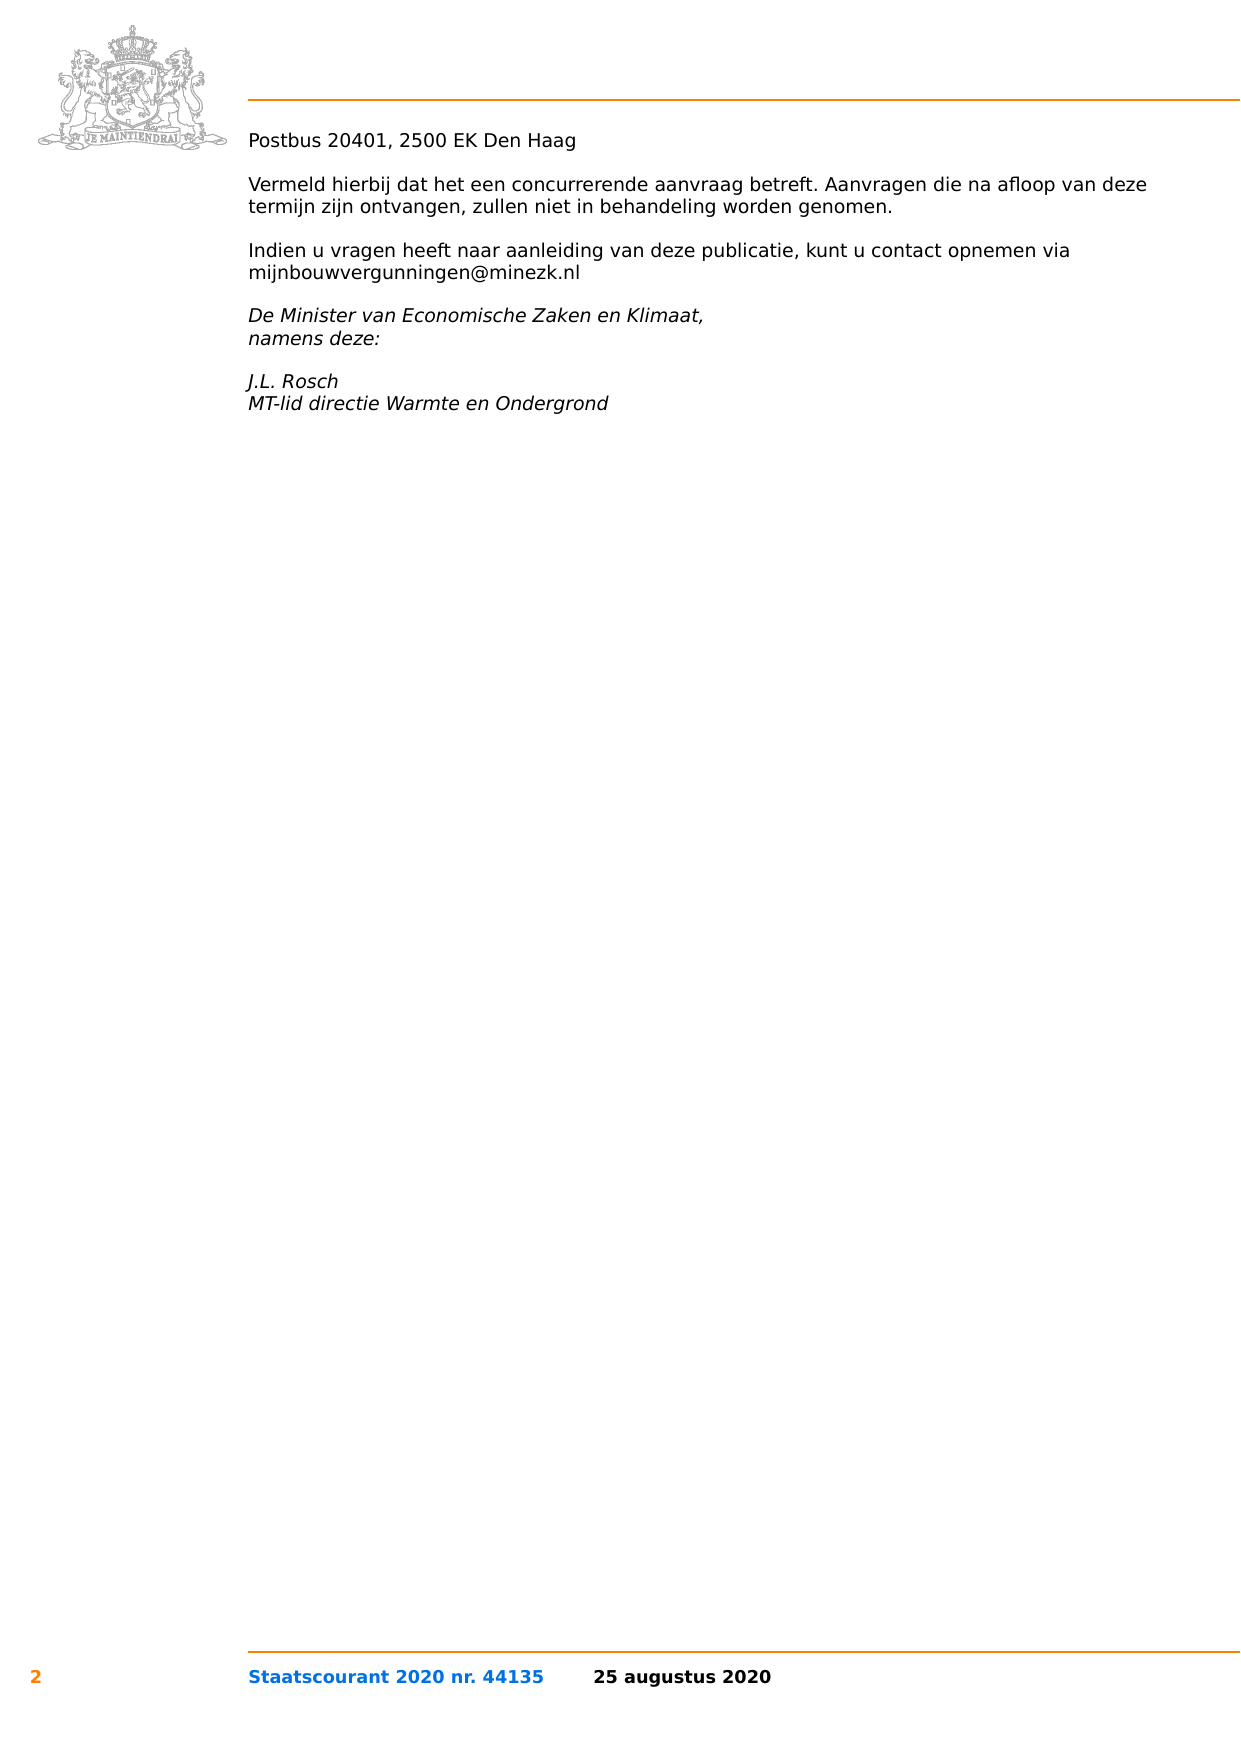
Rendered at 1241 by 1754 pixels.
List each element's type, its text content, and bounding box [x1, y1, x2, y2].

text De Minister van Economische Zaken en Klimaat, namens deze: J.L. Rosch MT-lid directie Warmte en Ondergrond [248, 305, 1163, 415]
text Vermeld hierbij dat het een concurrerende aanvraag betreft. Aanvragen die na afloop van deze termijn zijn ontvangen, zullen niet in behandeling worden genomen. [248, 174, 1163, 218]
text Postbus 20401, 2500 EK Den Haag [248, 130, 1163, 152]
picture [38, 25, 227, 150]
text Indien u vragen heeft naar aanleiding van deze publicatie, kunt u contact opnemen via mijnbouwvergunningen@minezk.nl [248, 239, 1163, 283]
